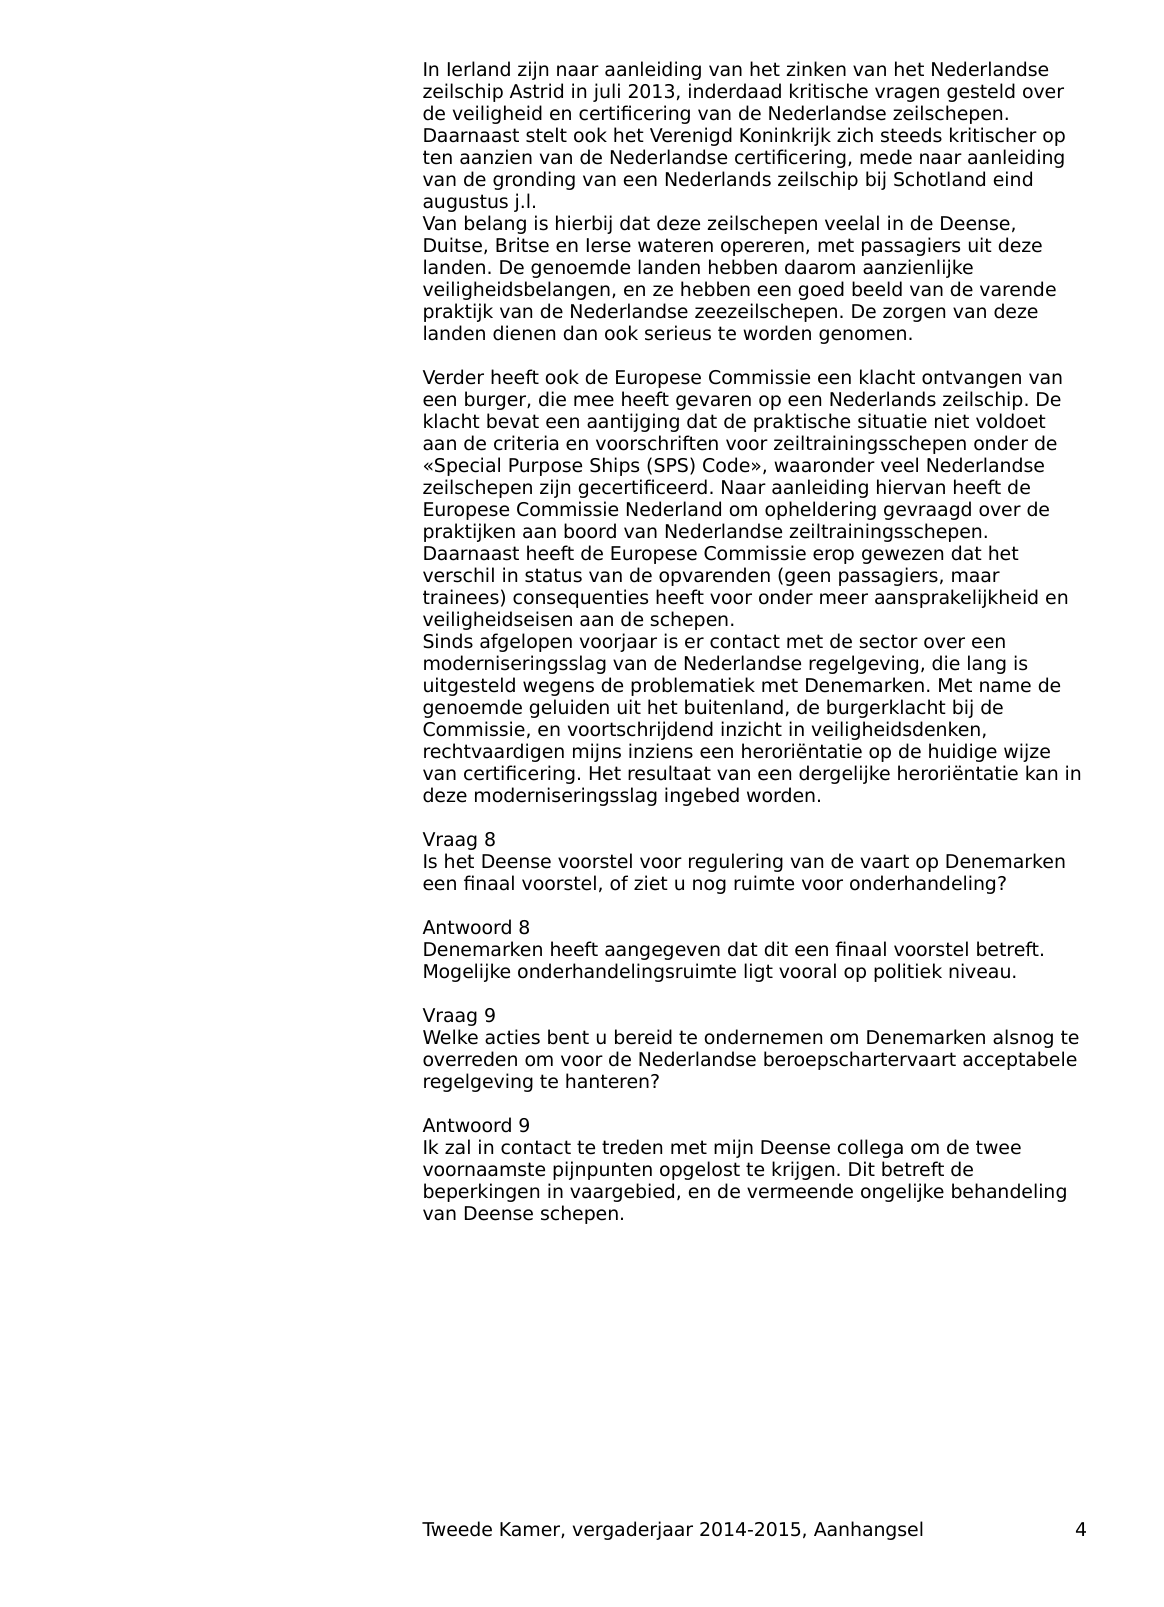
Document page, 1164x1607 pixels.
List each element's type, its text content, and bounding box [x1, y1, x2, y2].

text Is het Deense voorstel voor regulering van de vaart op Denemarken een finaal voorstel, of ziet u nog ruimte voor onderhandeling? [422, 851, 1087, 895]
text Vraag 8 [422, 829, 1087, 851]
text Denemarken heeft aangegeven dat dit een finaal voorstel betreft. Mogelijke onderhandelingsruimte ligt vooral op politiek niveau. [422, 939, 1087, 983]
text Van belang is hierbij dat deze zeilschepen veelal in de Deense, Duitse, Britse en Ierse wateren opereren, met passagiers uit deze landen. De genoemde landen hebben daarom aanzienlijke veiligheidsbelangen, en ze hebben een goed beeld van de varende praktijk van de Nederlandse zeezeilschepen. De zorgen van deze landen dienen dan ook serieus te worden genomen. [422, 213, 1087, 345]
text Sinds afgelopen voorjaar is er contact met de sector over een moderniseringsslag van de Nederlandse regelgeving, die lang is uitgesteld wegens de problematiek met Denemarken. Met name de genoemde geluiden uit het buitenland, de burgerklacht bij de Commissie, en voortschrijdend inzicht in veiligheidsdenken, rechtvaardigen mijns inziens een heroriëntatie op de huidige wijze van certificering. Het resultaat van een dergelijke heroriëntatie kan in deze moderniseringsslag ingebed worden. [422, 631, 1087, 807]
text Welke acties bent u bereid te ondernemen om Denemarken alsnog te overreden om voor de Nederlandse beroepschartervaart acceptabele regelgeving te hanteren? [422, 1027, 1087, 1093]
text Ik zal in contact te treden met mijn Deense collega om de twee voornaamste pijnpunten opgelost te krijgen. Dit betreft de beperkingen in vaargebied, en de vermeende ongelijke behandeling van Deense schepen. [422, 1137, 1087, 1225]
text Vraag 9 [422, 1005, 1087, 1027]
text Antwoord 8 [422, 917, 1087, 939]
text In Ierland zijn naar aanleiding van het zinken van het Nederlandse zeilschip Astrid in juli 2013, inderdaad kritische vragen gesteld over de veiligheid en certificering van de Nederlandse zeilschepen. Daarnaast stelt ook het Verenigd Koninkrijk zich steeds kritischer op ten aanzien van de Nederlandse certificering, mede naar aanleiding van de gronding van een Nederlands zeilschip bij Schotland eind augustus j.l. [422, 59, 1087, 213]
text Verder heeft ook de Europese Commissie een klacht ontvangen van een burger, die mee heeft gevaren op een Nederlands zeilschip. De klacht bevat een aantijging dat de praktische situatie niet voldoet aan de criteria en voorschriften voor zeiltrainingsschepen onder de «Special Purpose Ships (SPS) Code», waaronder veel Nederlandse zeilschepen zijn gecertificeerd. Naar aanleiding hiervan heeft de Europese Commissie Nederland om opheldering gevraagd over de praktijken aan boord van Nederlandse zeiltrainingsschepen. Daarnaast heeft de Europese Commissie erop gewezen dat het verschil in status van de opvarenden (geen passagiers, maar trainees) consequenties heeft voor onder meer aansprakelijkheid en veiligheidseisen aan de schepen. [422, 367, 1087, 631]
text Antwoord 9 [422, 1115, 1087, 1137]
